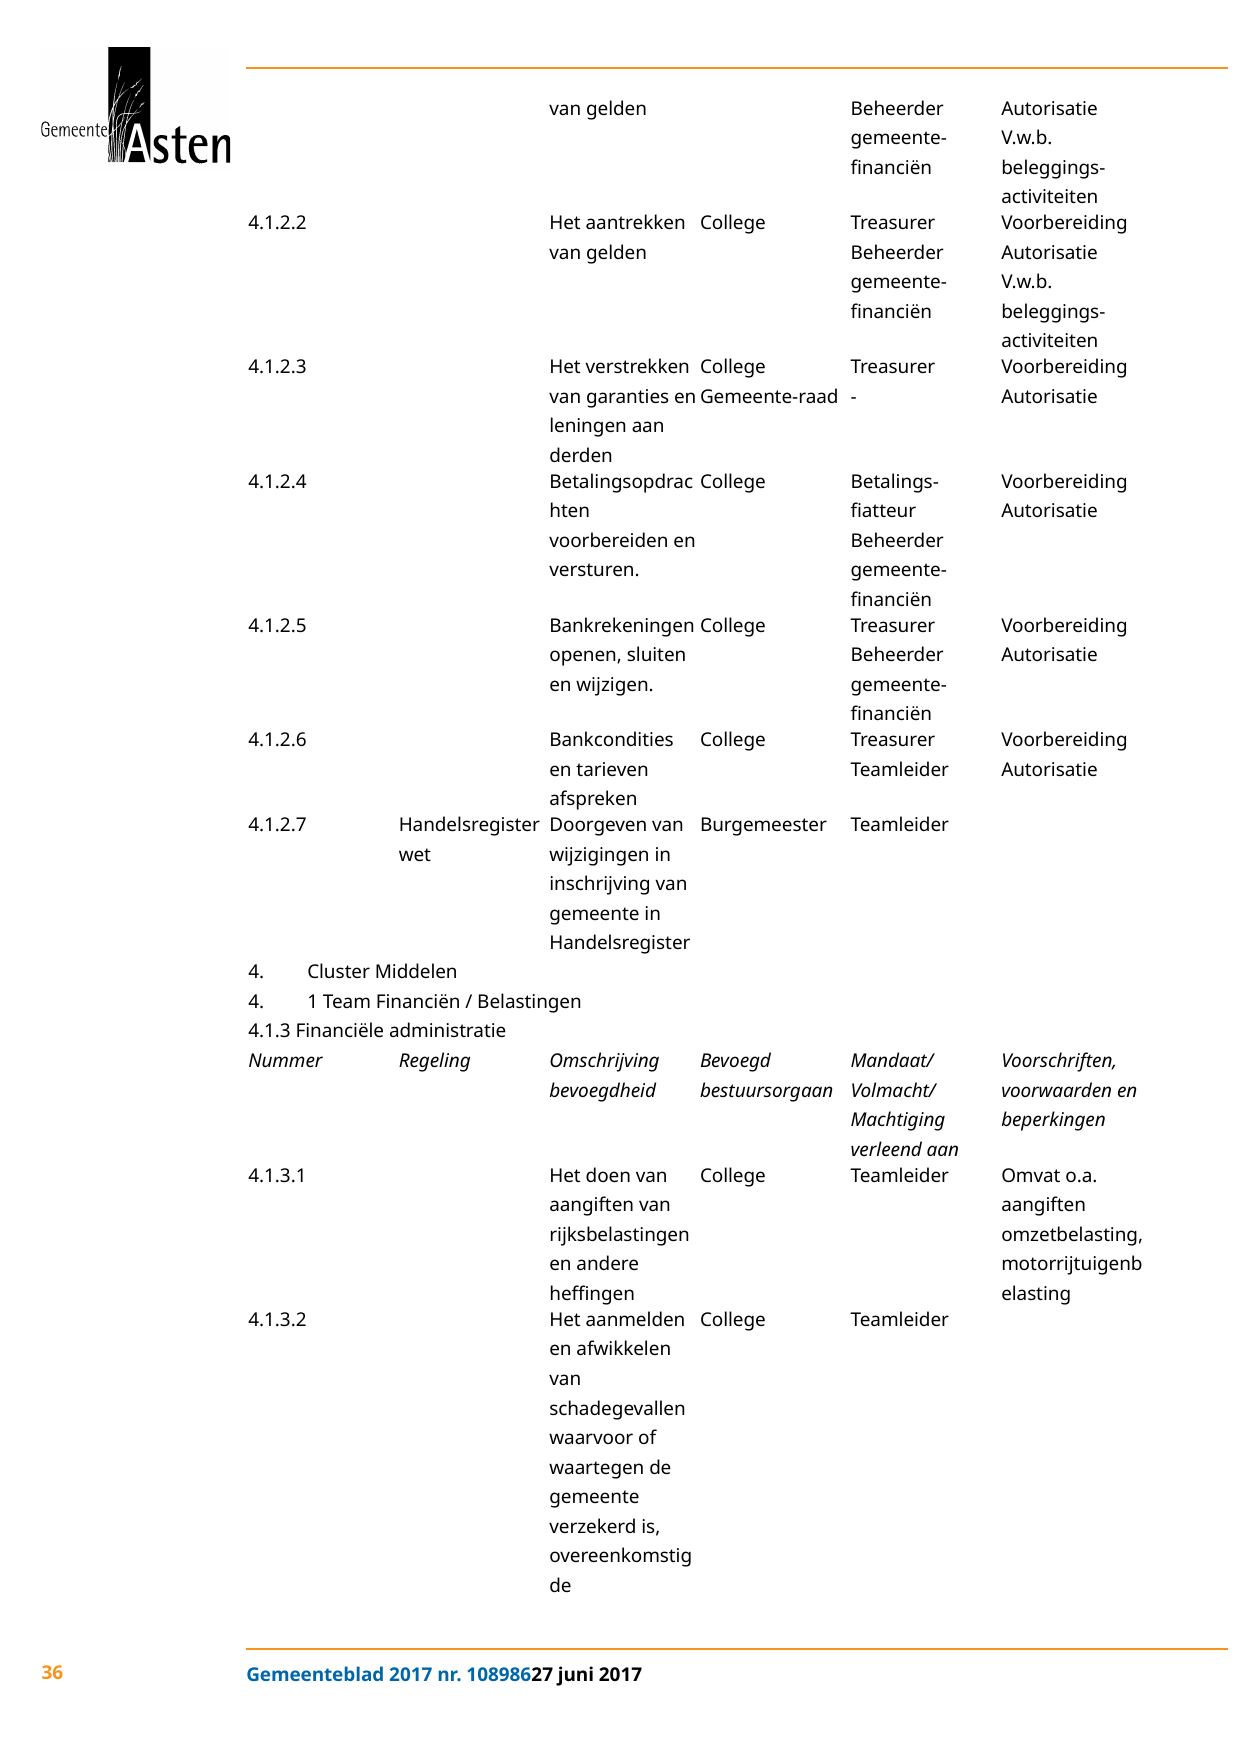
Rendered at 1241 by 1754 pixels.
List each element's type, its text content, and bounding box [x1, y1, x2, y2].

table_cell van gelden [549, 95, 700, 209]
table_cell [399, 612, 549, 726]
list Cluster Middelen [248, 958, 1152, 984]
table_cell [399, 209, 549, 353]
table_cell Bankrekeningen openen, sluiten en wijzigen. [549, 612, 700, 726]
table_cell Teamleider [850, 1162, 1001, 1306]
table_cell 4.1.2.6 [248, 726, 398, 811]
picture [41, 47, 231, 172]
table_header Nummer [248, 1048, 398, 1162]
table_cell Burgemeester [700, 811, 850, 955]
table_cell [399, 353, 549, 468]
table_header Regeling [399, 1048, 549, 1162]
table_cell Treasurer Beheerder gemeente-financiën [850, 612, 1001, 726]
table_cell Bankcondities en tarieven afspreken [549, 726, 700, 811]
table_cell 4.1.2.3 [248, 353, 398, 468]
table_cell Handelsregisterwet [399, 811, 549, 955]
table_cell Doorgeven van wijzigingen in inschrijving van gemeente in Handelsregister [549, 811, 700, 955]
table_cell [1001, 1306, 1152, 1598]
table_cell Beheerder gemeente-financiën [850, 95, 1001, 209]
table_cell College [700, 726, 850, 811]
table_header Bevoegd bestuursorgaan [700, 1048, 850, 1162]
table_cell Het verstrekken van garanties en leningen aan derden [549, 353, 700, 468]
table_cell Het aantrekken van gelden [549, 209, 700, 353]
table_cell Betalingsopdrachten voorbereiden en versturen. [549, 468, 700, 612]
table_cell 4.1.3.1 [248, 1162, 398, 1306]
table_header Omschrijving bevoegdheid [549, 1048, 700, 1162]
table_cell Treasurer Teamleider [850, 726, 1001, 811]
table_cell Voorbereiding Autorisatie [1001, 468, 1152, 612]
text 4.1.3 Financiële administratie [248, 1018, 1152, 1043]
table_cell College [700, 1306, 850, 1598]
table_cell [248, 95, 398, 209]
table_cell Betalings-fiatteur Beheerder gemeente-financiën [850, 468, 1001, 612]
table_cell 4.1.2.5 [248, 612, 398, 726]
table_cell 4.1.2.4 [248, 468, 398, 612]
table_cell Treasurer - [850, 353, 1001, 468]
table_cell Voorbereiding Autorisatie V.w.b. beleggings-activiteiten [1001, 209, 1152, 353]
table_cell [399, 1306, 549, 1598]
table_cell Omvat o.a. aangiften omzetbelasting, motorrijtuigenbelasting [1001, 1162, 1152, 1306]
table_cell College Gemeente-raad [700, 353, 850, 468]
table_cell Het doen van aangiften van rijksbelastingen en andere heffingen [549, 1162, 700, 1306]
table_header Mandaat/ Volmacht/ Machtiging verleend aan [850, 1048, 1001, 1162]
table_cell [700, 95, 850, 209]
table_header Voorschriften, voorwaarden en beperkingen [1001, 1048, 1152, 1162]
table_cell 4.1.2.7 [248, 811, 398, 955]
table_cell Voorbereiding Autorisatie [1001, 612, 1152, 726]
table_cell [399, 1162, 549, 1306]
list 1 Team Financiën / Belastingen [248, 988, 1152, 1014]
table_cell College [700, 468, 850, 612]
table_cell [399, 726, 549, 811]
table_cell [399, 468, 549, 612]
table_cell 4.1.3.2 [248, 1306, 398, 1598]
table_cell [399, 95, 549, 209]
table_cell [1001, 811, 1152, 955]
table_cell Treasurer Beheerder gemeente-financiën [850, 209, 1001, 353]
table_cell Teamleider [850, 811, 1001, 955]
table_cell Autorisatie V.w.b. beleggings-activiteiten [1001, 95, 1152, 209]
table_cell 4.1.2.2 [248, 209, 398, 353]
table_cell Voorbereiding Autorisatie [1001, 726, 1152, 811]
table_cell Teamleider [850, 1306, 1001, 1598]
table_cell Voorbereiding Autorisatie [1001, 353, 1152, 468]
table_cell College [700, 209, 850, 353]
table_cell College [700, 612, 850, 726]
table_cell College [700, 1162, 850, 1306]
table_cell Het aanmelden en afwikkelen van schadegevallen waarvoor of waartegen de gemeente verzekerd is, overeenkomstig de [549, 1306, 700, 1598]
